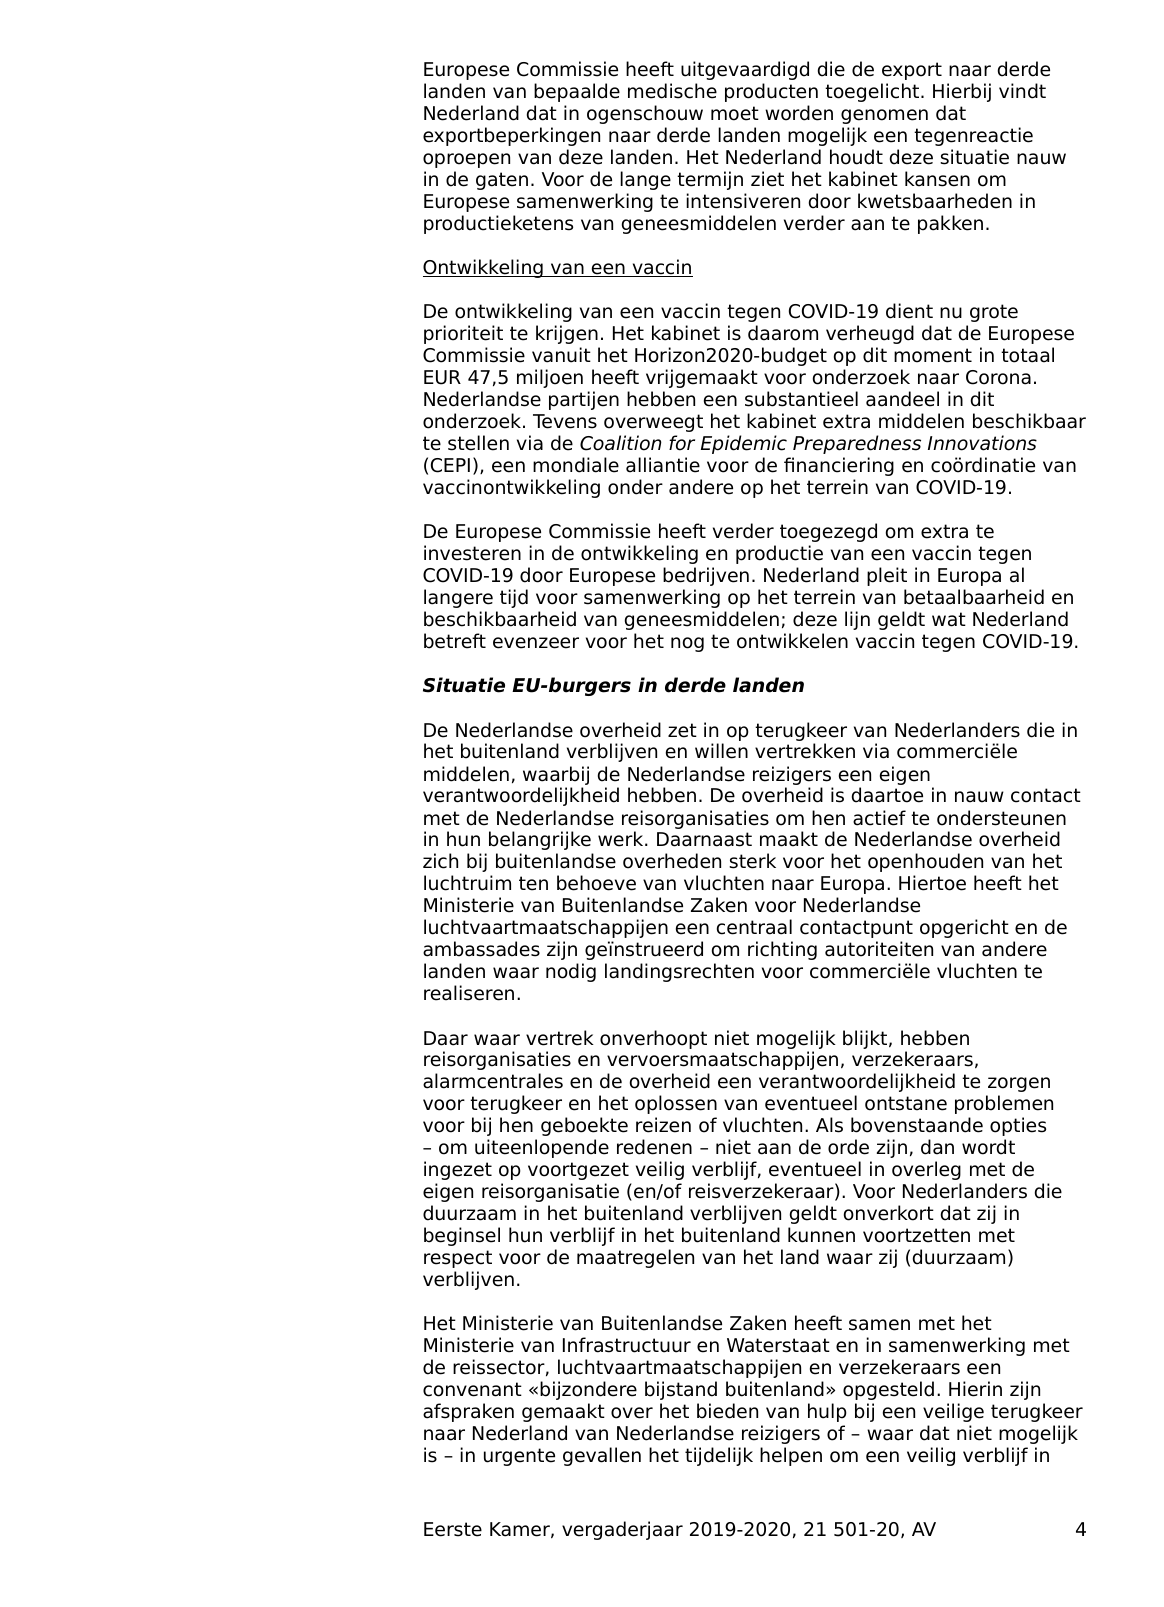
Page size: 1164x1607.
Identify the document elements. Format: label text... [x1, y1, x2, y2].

text De Europese Commissie heeft verder toegezegd om extra te investeren in de ontwikkeling en productie van een vaccin tegen COVID-19 door Europese bedrijven. Nederland pleit in Europa al langere tijd voor samenwerking op het terrein van betaalbaarheid en beschikbaarheid van geneesmiddelen; deze lijn geldt wat Nederland betreft evenzeer voor het nog te ontwikkelen vaccin tegen COVID-19. [422, 521, 1087, 653]
text Het Ministerie van Buitenlandse Zaken heeft samen met het Ministerie van Infrastructuur en Waterstaat en in samenwerking met de reissector, luchtvaartmaatschappijen en verzekeraars een convenant «bijzondere bijstand buitenland» opgesteld. Hierin zijn afspraken gemaakt over het bieden van hulp bij een veilige terugkeer naar Nederland van Nederlandse reizigers of – waar dat niet mogelijk is – in urgente gevallen het tijdelijk helpen om een veilig verblijf in [422, 1313, 1087, 1467]
subtitle Situatie EU-burgers in derde landen [422, 675, 1087, 697]
subtitle Ontwikkeling van een vaccin [422, 257, 1087, 279]
text De ontwikkeling van een vaccin tegen COVID-19 dient nu grote prioriteit te krijgen. Het kabinet is daarom verheugd dat de Europese Commissie vanuit het Horizon2020-budget op dit moment in totaal EUR 47,5 miljoen heeft vrijgemaakt voor onderzoek naar Corona. Nederlandse partijen hebben een substantieel aandeel in dit onderzoek. Tevens overweegt het kabinet extra middelen beschikbaar te stellen via de Coalition for Epidemic Preparedness Innovations (CEPI), een mondiale alliantie voor de financiering en coördinatie van vaccinontwikkeling onder andere op het terrein van COVID-19. [422, 301, 1087, 499]
text Europese Commissie heeft uitgevaardigd die de export naar derde landen van bepaalde medische producten toegelicht. Hierbij vindt Nederland dat in ogenschouw moet worden genomen dat exportbeperkingen naar derde landen mogelijk een tegenreactie oproepen van deze landen. Het Nederland houdt deze situatie nauw in de gaten. Voor de lange termijn ziet het kabinet kansen om Europese samenwerking te intensiveren door kwetsbaarheden in productieketens van geneesmiddelen verder aan te pakken. [422, 59, 1087, 235]
text De Nederlandse overheid zet in op terugkeer van Nederlanders die in het buitenland verblijven en willen vertrekken via commerciële middelen, waarbij de Nederlandse reizigers een eigen verantwoordelijkheid hebben. De overheid is daartoe in nauw contact met de Nederlandse reisorganisaties om hen actief te ondersteunen in hun belangrijke werk. Daarnaast maakt de Nederlandse overheid zich bij buitenlandse overheden sterk voor het openhouden van het luchtruim ten behoeve van vluchten naar Europa. Hiertoe heeft het Ministerie van Buitenlandse Zaken voor Nederlandse luchtvaartmaatschappijen een centraal contactpunt opgericht en de ambassades zijn geïnstrueerd om richting autoriteiten van andere landen waar nodig landingsrechten voor commerciële vluchten te realiseren. [422, 719, 1087, 1005]
text Daar waar vertrek onverhoopt niet mogelijk blijkt, hebben reisorganisaties en vervoersmaatschappijen, verzekeraars, alarmcentrales en de overheid een verantwoordelijkheid te zorgen voor terugkeer en het oplossen van eventueel ontstane problemen voor bij hen geboekte reizen of vluchten. Als bovenstaande opties – om uiteenlopende redenen – niet aan de orde zijn, dan wordt ingezet op voortgezet veilig verblijf, eventueel in overleg met de eigen reisorganisatie (en/of reisverzekeraar). Voor Nederlanders die duurzaam in het buitenland verblijven geldt onverkort dat zij in beginsel hun verblijf in het buitenland kunnen voortzetten met respect voor de maatregelen van het land waar zij (duurzaam) verblijven. [422, 1027, 1087, 1291]
